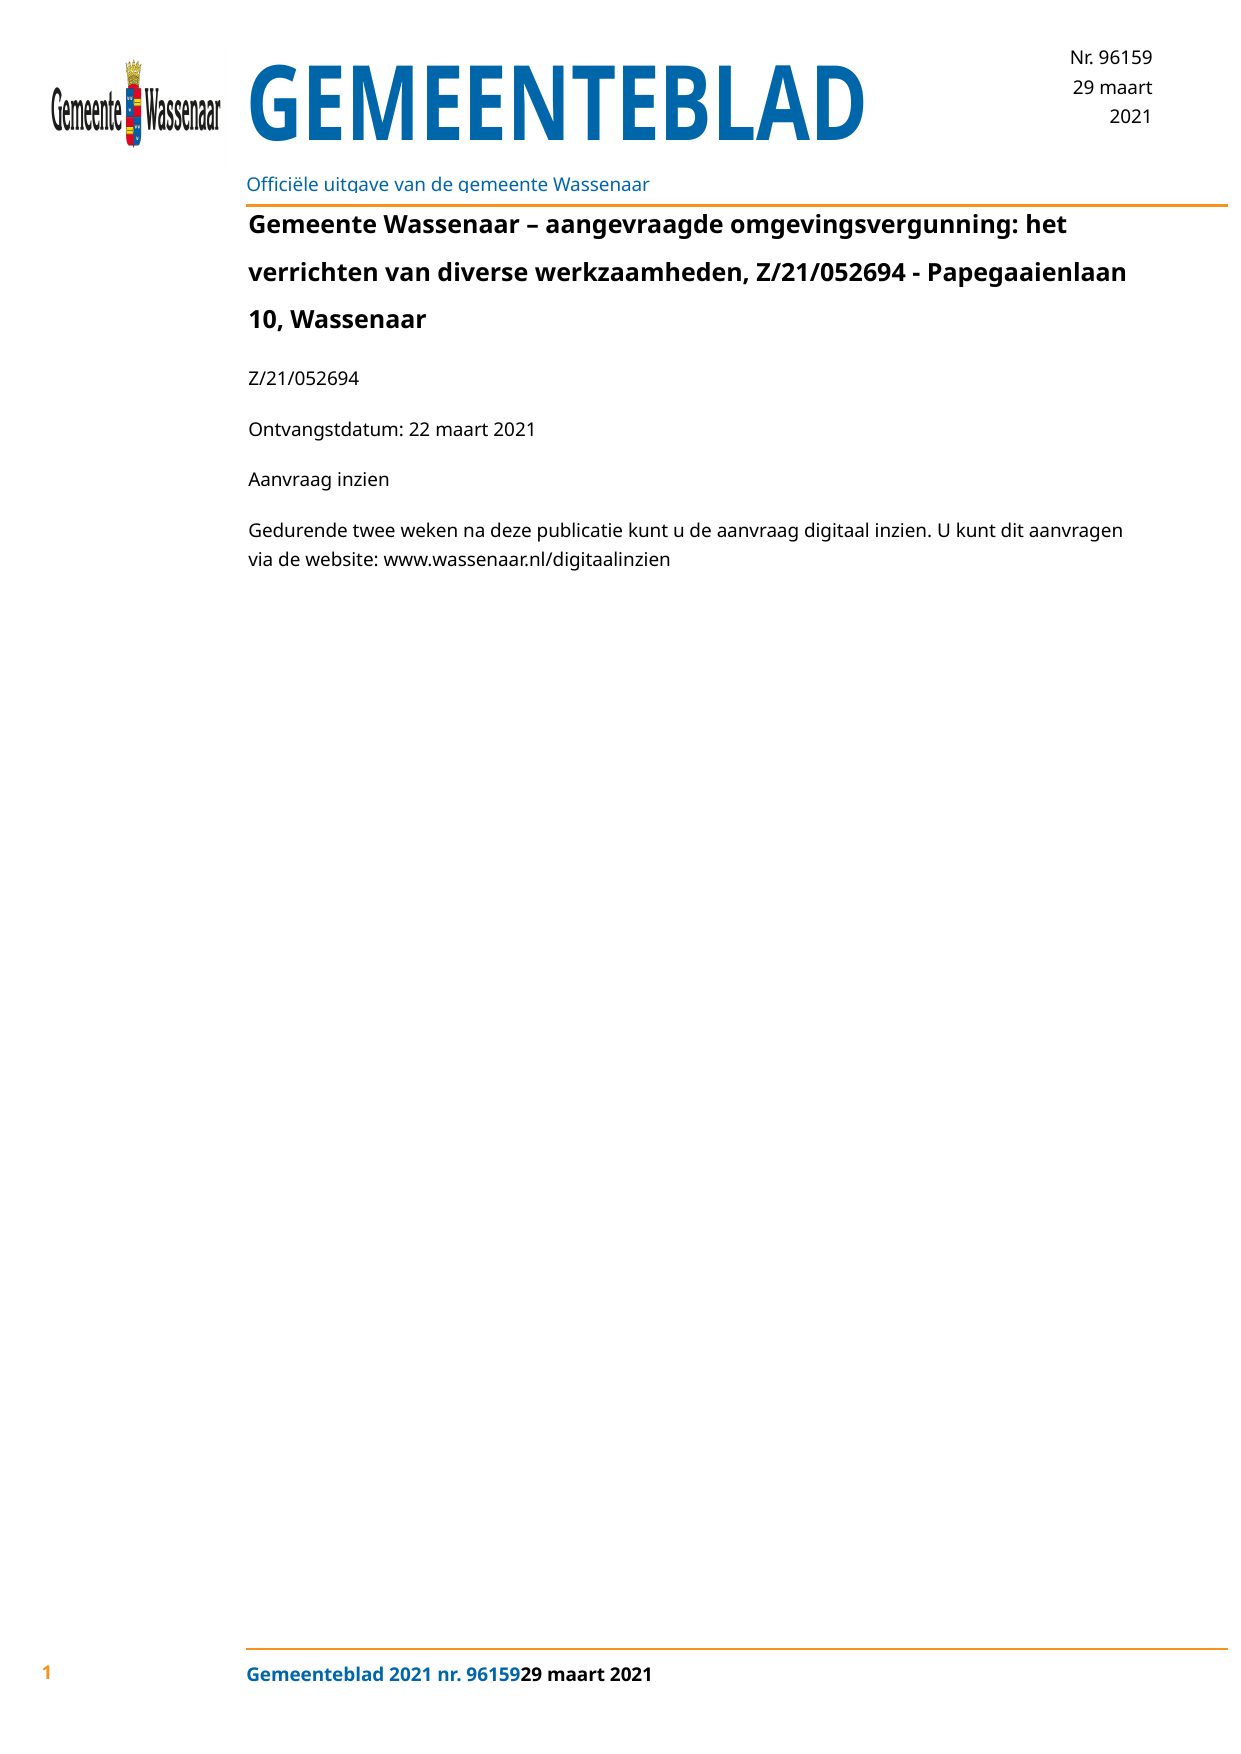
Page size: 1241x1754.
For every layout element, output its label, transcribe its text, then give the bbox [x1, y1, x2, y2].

text Z/21/052694 [248, 366, 1152, 391]
text Gemeente Wassenaar – aangevraagde omgevingsvergunning: het verrichten van diverse werkzaamheden, Z/21/052694 - Papegaaienlaan 10, Wassenaar [248, 207, 1152, 336]
text Ontvangstdatum: 22 maart 2021 [248, 416, 1152, 442]
picture [41, 47, 231, 172]
text Aanvraag inzien [248, 466, 1152, 492]
text Gedurende twee weken na deze publicatie kunt u de aanvraag digitaal inzien. U kunt dit aanvragen via de website: www.wassenaar.nl/digitaalinzien [248, 517, 1152, 572]
